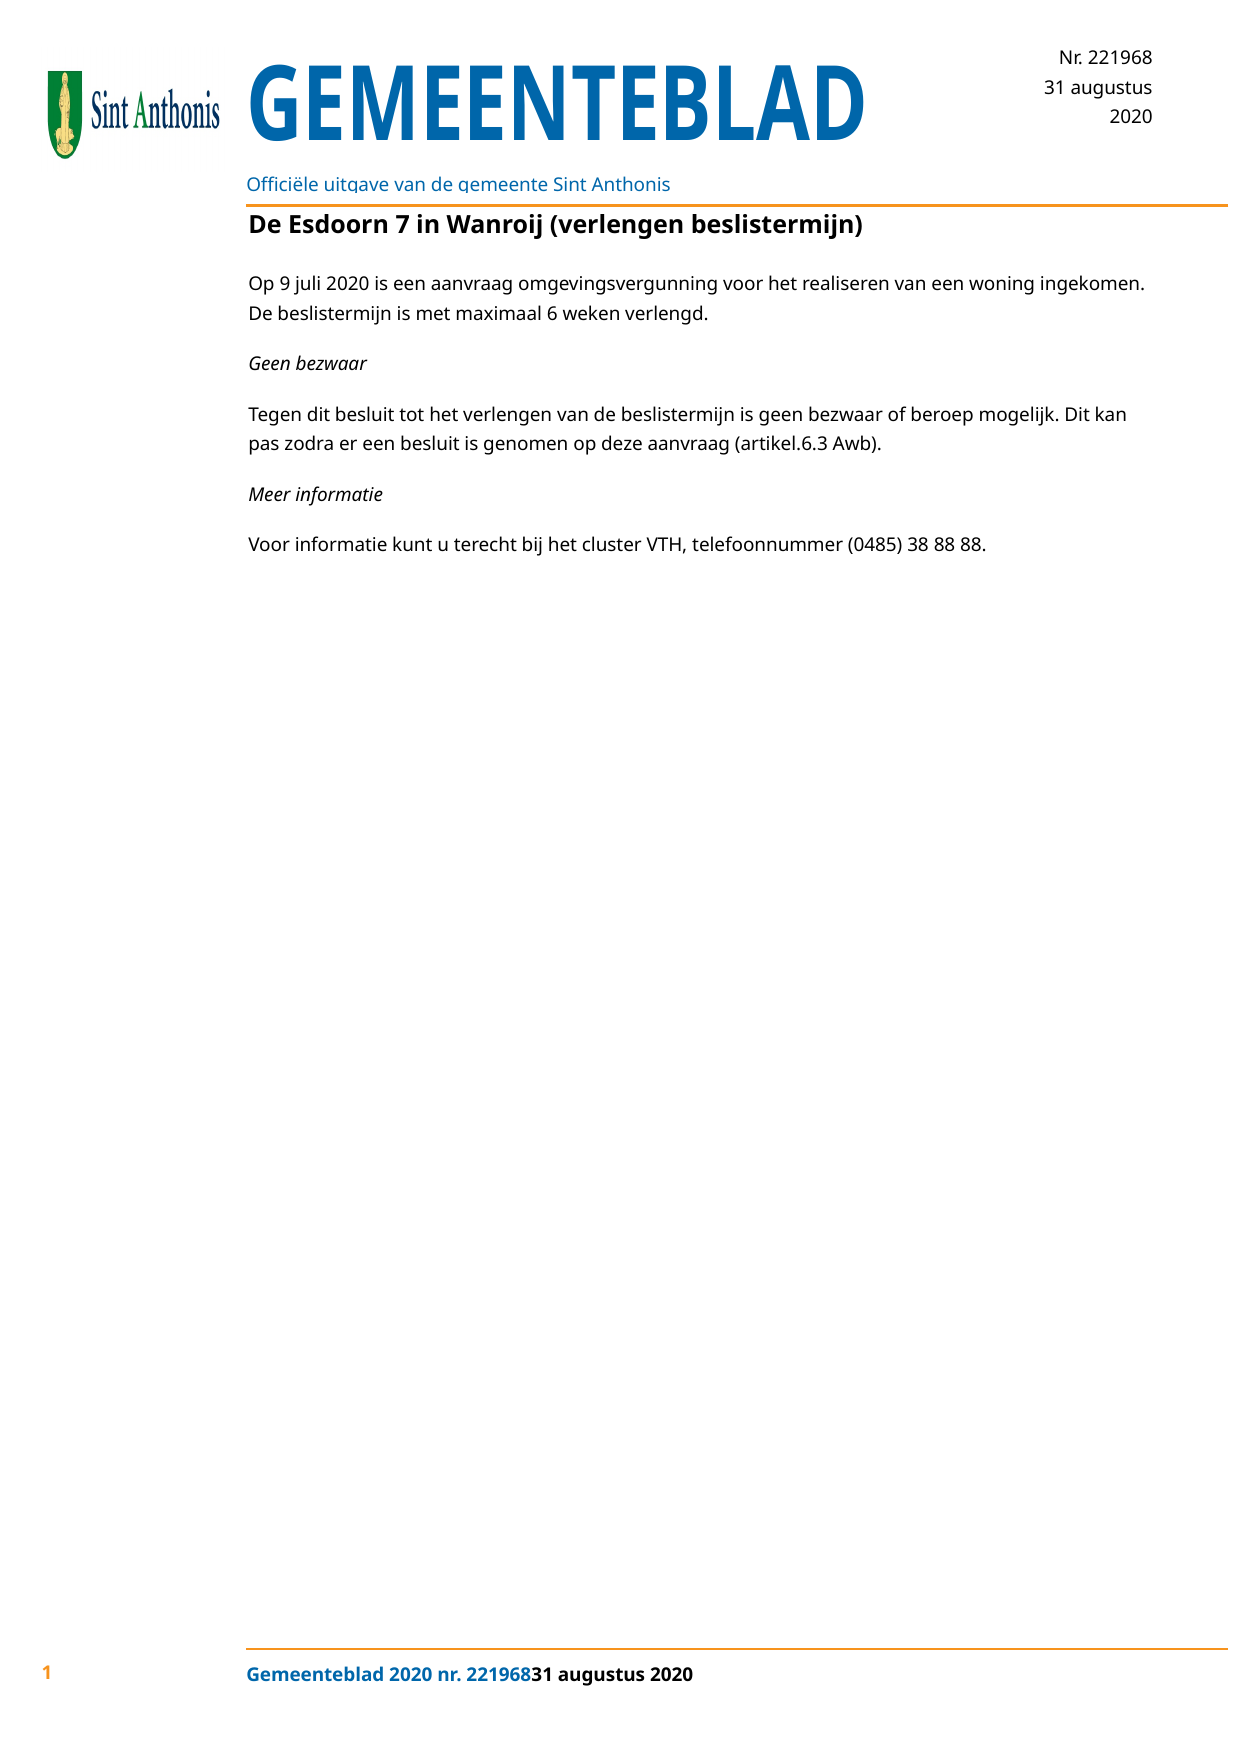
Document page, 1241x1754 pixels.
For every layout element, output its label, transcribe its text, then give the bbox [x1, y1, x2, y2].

text Voor informatie kunt u terecht bij het cluster VTH, telefoonnummer (0485) 38 88 88. [248, 531, 1152, 557]
text De Esdoorn 7 in Wanroij (verlengen beslistermijn) [248, 207, 1152, 241]
text Op 9 juli 2020 is een aanvraag omgevingsvergunning voor het realiseren van een woning ingekomen. De beslistermijn is met maximaal 6 weken verlengd. [248, 270, 1152, 326]
text Geen bezwaar [248, 350, 1152, 376]
text Meer informatie [248, 481, 1152, 506]
text Tegen dit besluit tot het verlengen van de beslistermijn is geen bezwaar of beroep mogelijk. Dit kan pas zodra er een besluit is genomen op deze aanvraag (artikel.6.3 Awb). [248, 401, 1152, 456]
picture [41, 47, 231, 172]
